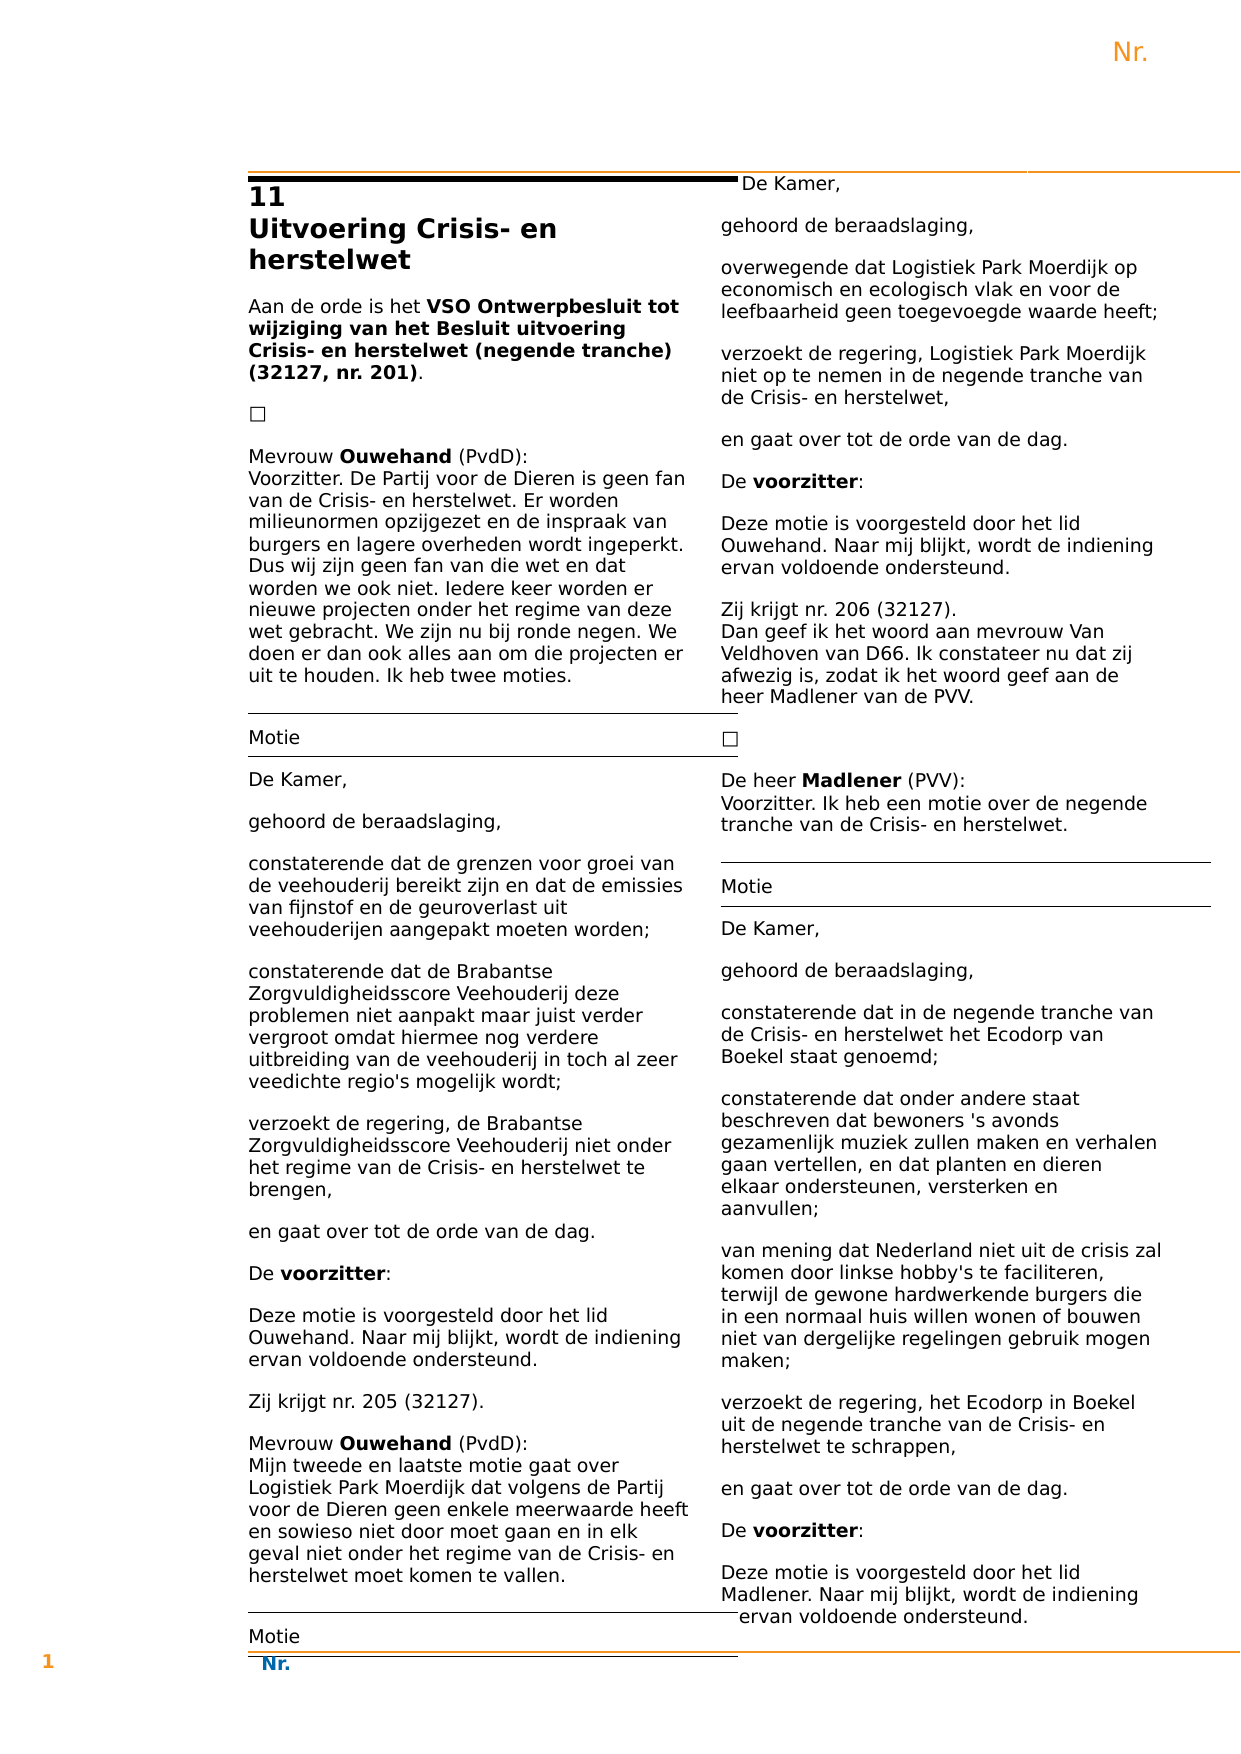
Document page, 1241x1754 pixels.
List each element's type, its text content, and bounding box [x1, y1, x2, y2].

text De voorzitter: [721, 1520, 1163, 1542]
text Voorzitter. De Partij voor de Dieren is geen fan van de Crisis- en herstelwet. Er worden milieunormen opzijgezet en de inspraak van burgers en lagere overheden wordt ingeperkt. Dus wij zijn geen fan van die wet en dat worden we ook niet. Iedere keer worden er nieuwe projecten onder het regime van deze wet gebracht. We zijn nu bij ronde negen. We doen er dan ook alles aan om die projecten er uit te houden. Ik heb twee moties. [248, 467, 691, 687]
text gehoord de beraadslaging, [721, 215, 1163, 237]
text verzoekt de regering, de Brabantse Zorgvuldigheidsscore Veehouderij niet onder het regime van de Crisis- en herstelwet te brengen, [248, 1113, 691, 1201]
text Mevrouw Ouwehand (PvdD): [248, 1433, 691, 1455]
text gehoord de beraadslaging, [248, 811, 691, 833]
text Mevrouw Ouwehand (PvdD): [248, 446, 691, 467]
text en gaat over tot de orde van de dag. [721, 1478, 1163, 1500]
text Zij krijgt nr. 205 (32127). [248, 1391, 691, 1413]
text De Kamer, [721, 173, 1163, 195]
text ⬜ [721, 728, 1163, 750]
text ⬜ [248, 403, 691, 426]
text Motie [248, 1626, 691, 1648]
text constaterende dat onder andere staat beschreven dat bewoners 's avonds gezamenlijk muziek zullen maken en verhalen gaan vertellen, en dat planten en dieren elkaar ondersteunen, versterken en aanvullen; [721, 1088, 1163, 1220]
text Deze motie is voorgesteld door het lid Madlener. Naar mij blijkt, wordt de indiening ervan voldoende ondersteund. [721, 1562, 1163, 1628]
text Dan geef ik het woord aan mevrouw Van Veldhoven van D66. Ik constateer nu dat zij afwezig is, zodat ik het woord geef aan de heer Madlener van de PVV. [721, 621, 1163, 708]
text en gaat over tot de orde van de dag. [248, 1221, 691, 1243]
text De voorzitter: [248, 1263, 691, 1285]
text De Kamer, [248, 769, 691, 791]
text Motie [721, 876, 1163, 898]
text De voorzitter: [721, 471, 1163, 493]
text verzoekt de regering, het Ecodorp in Boekel uit de negende tranche van de Crisis- en herstelwet te schrappen, [721, 1392, 1163, 1458]
text Deze motie is voorgesteld door het lid Ouwehand. Naar mij blijkt, wordt de indiening ervan voldoende ondersteund. [248, 1305, 691, 1371]
title 11 Uitvoering Crisis- en herstelwet [248, 182, 691, 276]
text Deze motie is voorgesteld door het lid Ouwehand. Naar mij blijkt, wordt de indiening ervan voldoende ondersteund. [721, 513, 1163, 578]
text constaterende dat de Brabantse Zorgvuldigheidsscore Veehouderij deze problemen niet aanpakt maar juist verder vergroot omdat hiermee nog verdere uitbreiding van de veehouderij in toch al zeer veedichte regio's mogelijk wordt; [248, 961, 691, 1093]
text van mening dat Nederland niet uit de crisis zal komen door linkse hobby's te faciliteren, terwijl de gewone hardwerkende burgers die in een normaal huis willen wonen of bouwen niet van dergelijke regelingen gebruik mogen maken; [721, 1240, 1163, 1372]
text en gaat over tot de orde van de dag. [721, 429, 1163, 451]
text De heer Madlener (PVV): [721, 770, 1163, 792]
text gehoord de beraadslaging, [721, 960, 1163, 982]
text Zij krijgt nr. 206 (32127). [721, 598, 1163, 621]
text Voorzitter. Ik heb een motie over de negende tranche van de Crisis- en herstelwet. [721, 792, 1163, 836]
text constaterende dat de grenzen voor groei van de veehouderij bereikt zijn en dat de emissies van fijnstof en de geuroverlast uit veehouderijen aangepakt moeten worden; [248, 853, 691, 941]
text Aan de orde is het VSO Ontwerpbesluit tot wijziging van het Besluit uitvoering Crisis- en herstelwet (negende tranche) (32127, nr. 201). [248, 296, 691, 383]
text verzoekt de regering, Logistiek Park Moerdijk niet op te nemen in de negende tranche van de Crisis- en herstelwet, [721, 343, 1163, 409]
text constaterende dat in de negende tranche van de Crisis- en herstelwet het Ecodorp van Boekel staat genoemd; [721, 1002, 1163, 1068]
text overwegende dat Logistiek Park Moerdijk op economisch en ecologisch vlak en voor de leefbaarheid geen toegevoegde waarde heeft; [721, 257, 1163, 323]
text De Kamer, [721, 918, 1163, 940]
text Motie [248, 727, 691, 749]
text Mijn tweede en laatste motie gaat over Logistiek Park Moerdijk dat volgens de Partij voor de Dieren geen enkele meerwaarde heeft en sowieso niet door moet gaan en in elk geval niet onder het regime van de Crisis- en herstelwet moet komen te vallen. [248, 1455, 691, 1587]
